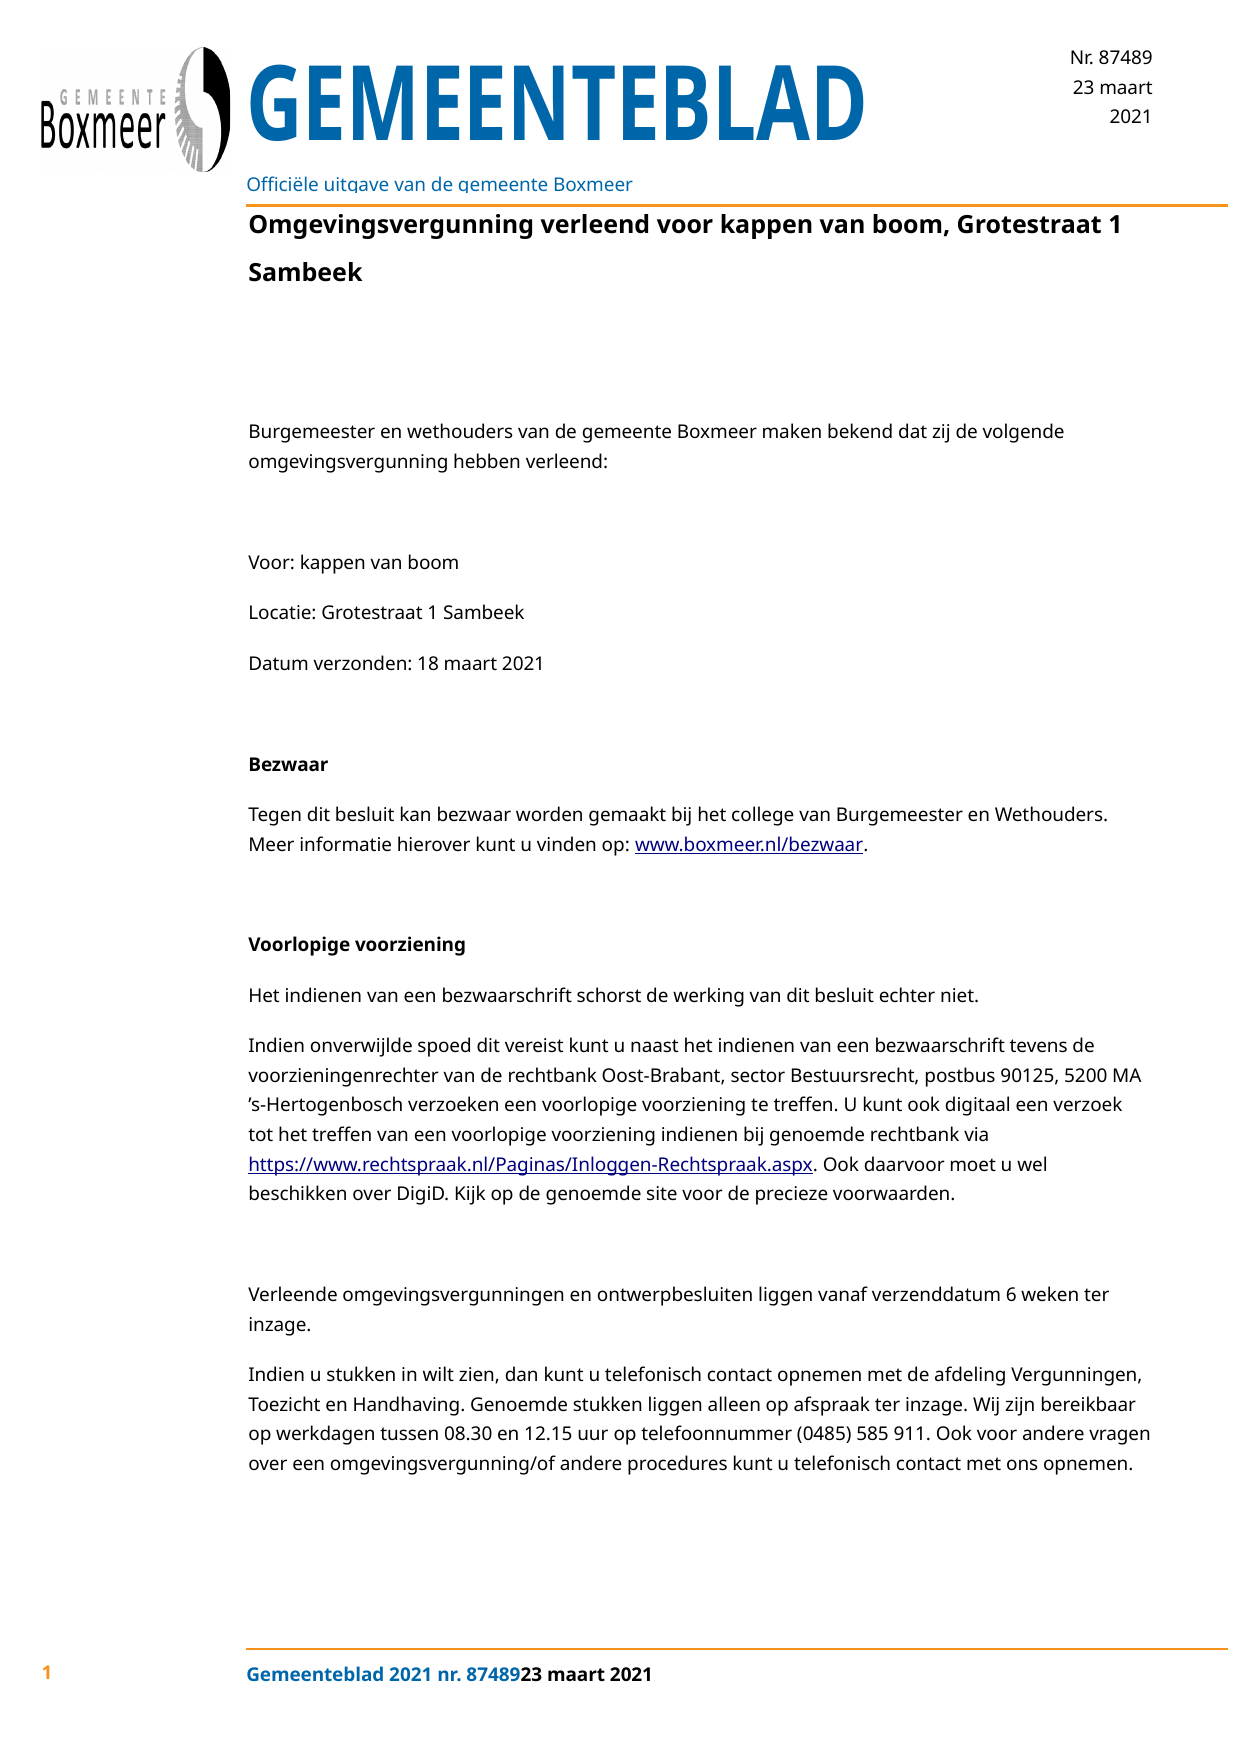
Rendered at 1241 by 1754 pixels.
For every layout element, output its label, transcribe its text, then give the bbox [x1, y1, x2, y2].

text Voor: kappen van boom [248, 549, 1152, 575]
text Indien u stukken in wilt zien, dan kunt u telefonisch contact opnemen met de afdeling Vergunningen, Toezicht en Handhaving. Genoemde stukken liggen alleen op afspraak ter inzage. Wij zijn bereikbaar op werkdagen tussen 08.30 en 12.15 uur op telefoonnummer (0485) 585 911. Ook voor andere vragen over een omgevingsvergunning/of andere procedures kunt u telefonisch contact met ons opnemen. [248, 1361, 1152, 1476]
text Indien onverwijlde spoed dit vereist kunt u naast het indienen van een bezwaarschrift tevens de voorzieningenrechter van de rechtbank Oost-Brabant, sector Bestuursrecht, postbus 90125, 5200 MA ’s-Hertogenbosch verzoeken een voorlopige voorziening te treffen. U kunt ook digitaal een verzoek tot het treffen van een voorlopige voorziening indienen bij genoemde rechtbank via https://www.rechtspraak.nl/Paginas/Inloggen-Rechtspraak.aspx. Ook daarvoor moet u wel beschikken over DigiD. Kijk op de genoemde site voor de precieze voorwaarden. [248, 1032, 1152, 1206]
text Het indienen van een bezwaarschrift schorst de werking van dit besluit echter niet. [248, 982, 1152, 1008]
text Verleende omgevingsvergunningen en ontwerpbesluiten liggen vanaf verzenddatum 6 weken ter inzage. [248, 1281, 1152, 1337]
text Tegen dit besluit kan bezwaar worden gemaakt bij het college van Burgemeester en Wethouders. Meer informatie hierover kunt u vinden op: www.boxmeer.nl/bezwaar. [248, 801, 1152, 857]
text Burgemeester en wethouders van de gemeente Boxmeer maken bekend dat zij de volgende omgevingsvergunning hebben verleend: [248, 419, 1152, 474]
text Voorlopige voorziening [248, 932, 1152, 957]
picture [41, 47, 231, 172]
text Omgevingsvergunning verleend voor kappen van boom, Grotestraat 1 Sambeek [248, 207, 1152, 288]
text Bezwaar [248, 751, 1152, 777]
text Datum verzonden: 18 maart 2021 [248, 650, 1152, 676]
text Locatie: Grotestraat 1 Sambeek [248, 599, 1152, 625]
